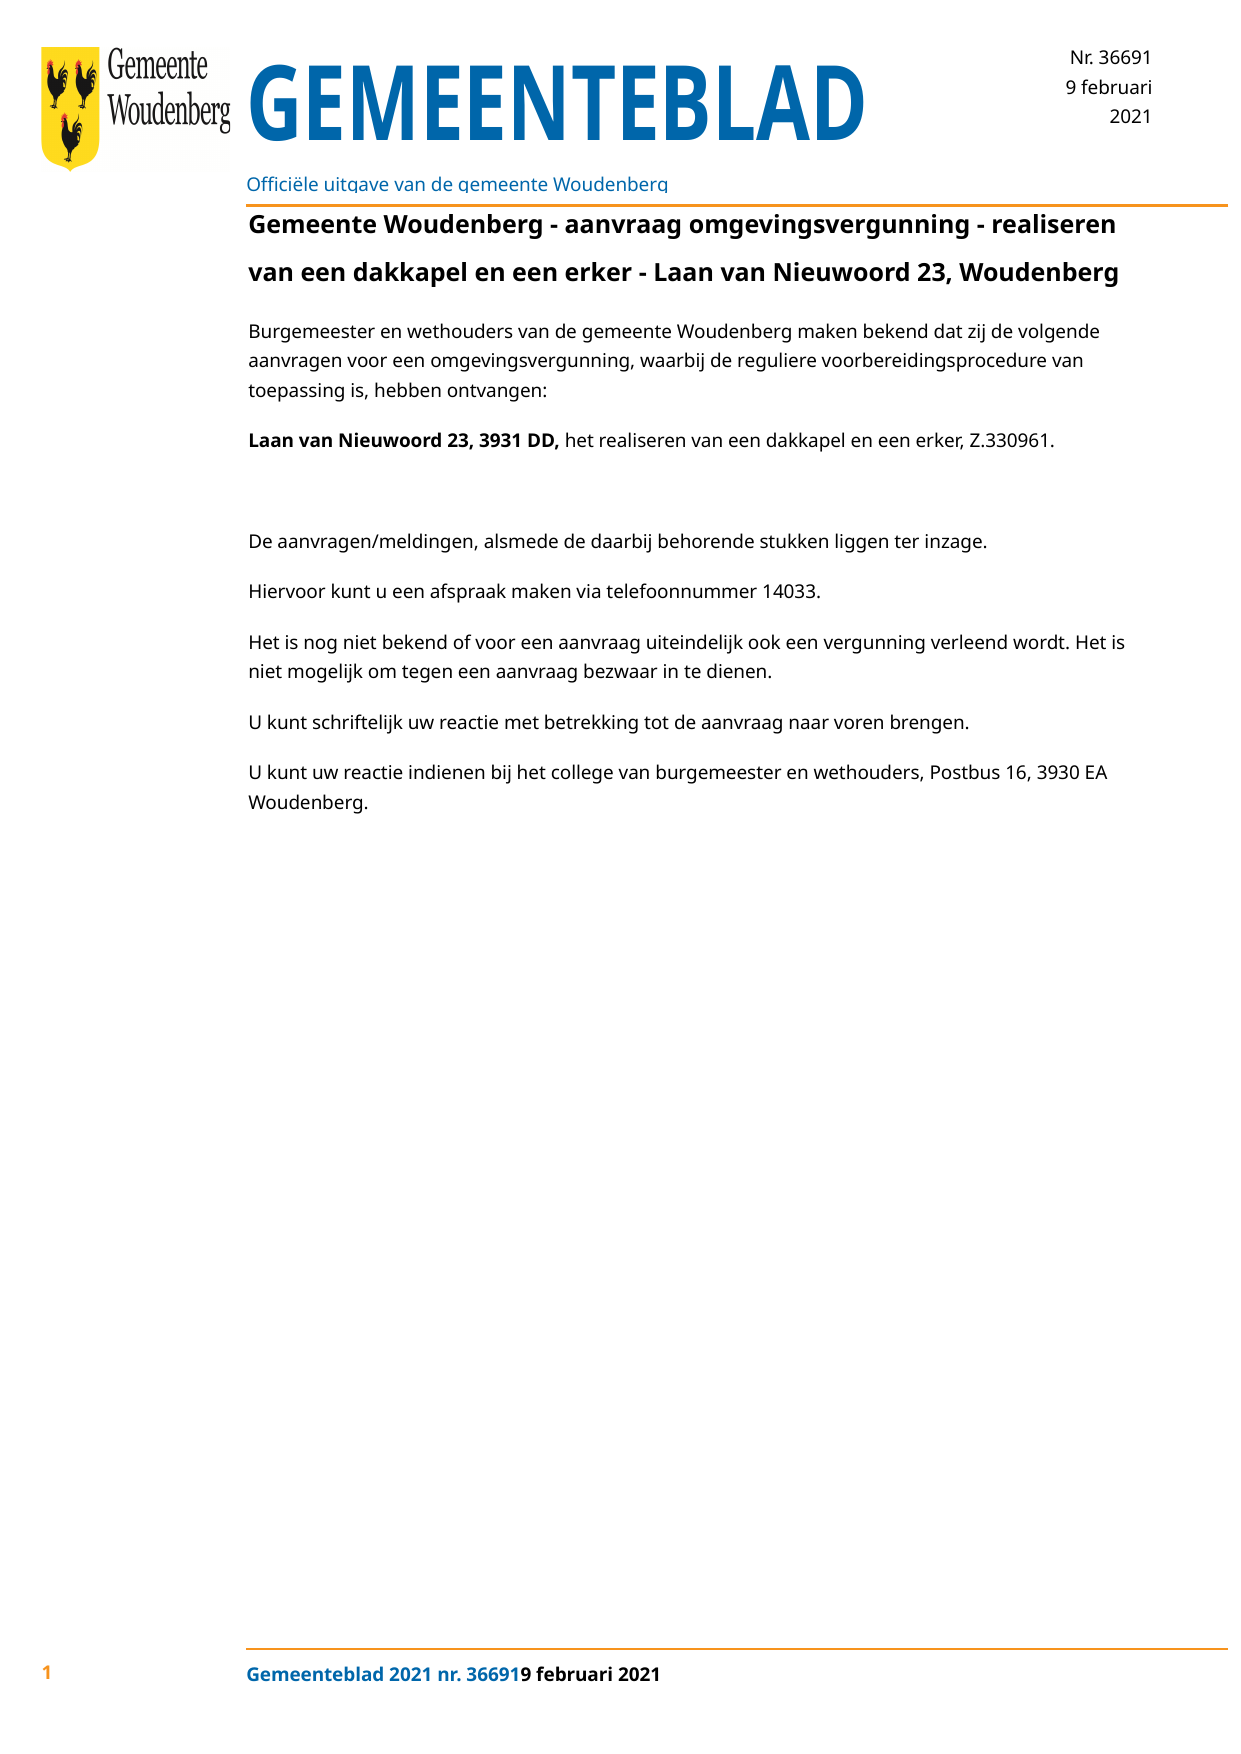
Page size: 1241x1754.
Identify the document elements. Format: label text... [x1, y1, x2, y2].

text Burgemeester en wethouders van de gemeente Woudenberg maken bekend dat zij de volgende aanvragen voor een omgevingsvergunning, waarbij de reguliere voorbereidingsprocedure van toepassing is, hebben ontvangen: [248, 318, 1152, 403]
text U kunt schriftelijk uw reactie met betrekking tot de aanvraag naar voren brengen. [248, 709, 1152, 735]
text Gemeente Woudenberg - aanvraag omgevingsvergunning - realiseren van een dakkapel en een erker - Laan van Nieuwoord 23, Woudenberg [248, 207, 1152, 288]
text U kunt uw reactie indienen bij het college van burgemeester en wethouders, Postbus 16, 3930 EA Woudenberg. [248, 759, 1152, 815]
text Hiervoor kunt u een afspraak maken via telefoonnummer 14033. [248, 579, 1152, 604]
text De aanvragen/meldingen, alsmede de daarbij behorende stukken liggen ter inzage. [248, 528, 1152, 554]
text Het is nog niet bekend of voor een aanvraag uiteindelijk ook een vergunning verleend wordt. Het is niet mogelijk om tegen een aanvraag bezwaar in te dienen. [248, 629, 1152, 684]
picture [41, 47, 231, 172]
text Laan van Nieuwoord 23, 3931 DD, het realiseren van een dakkapel en een erker, Z.330961. [248, 427, 1152, 453]
